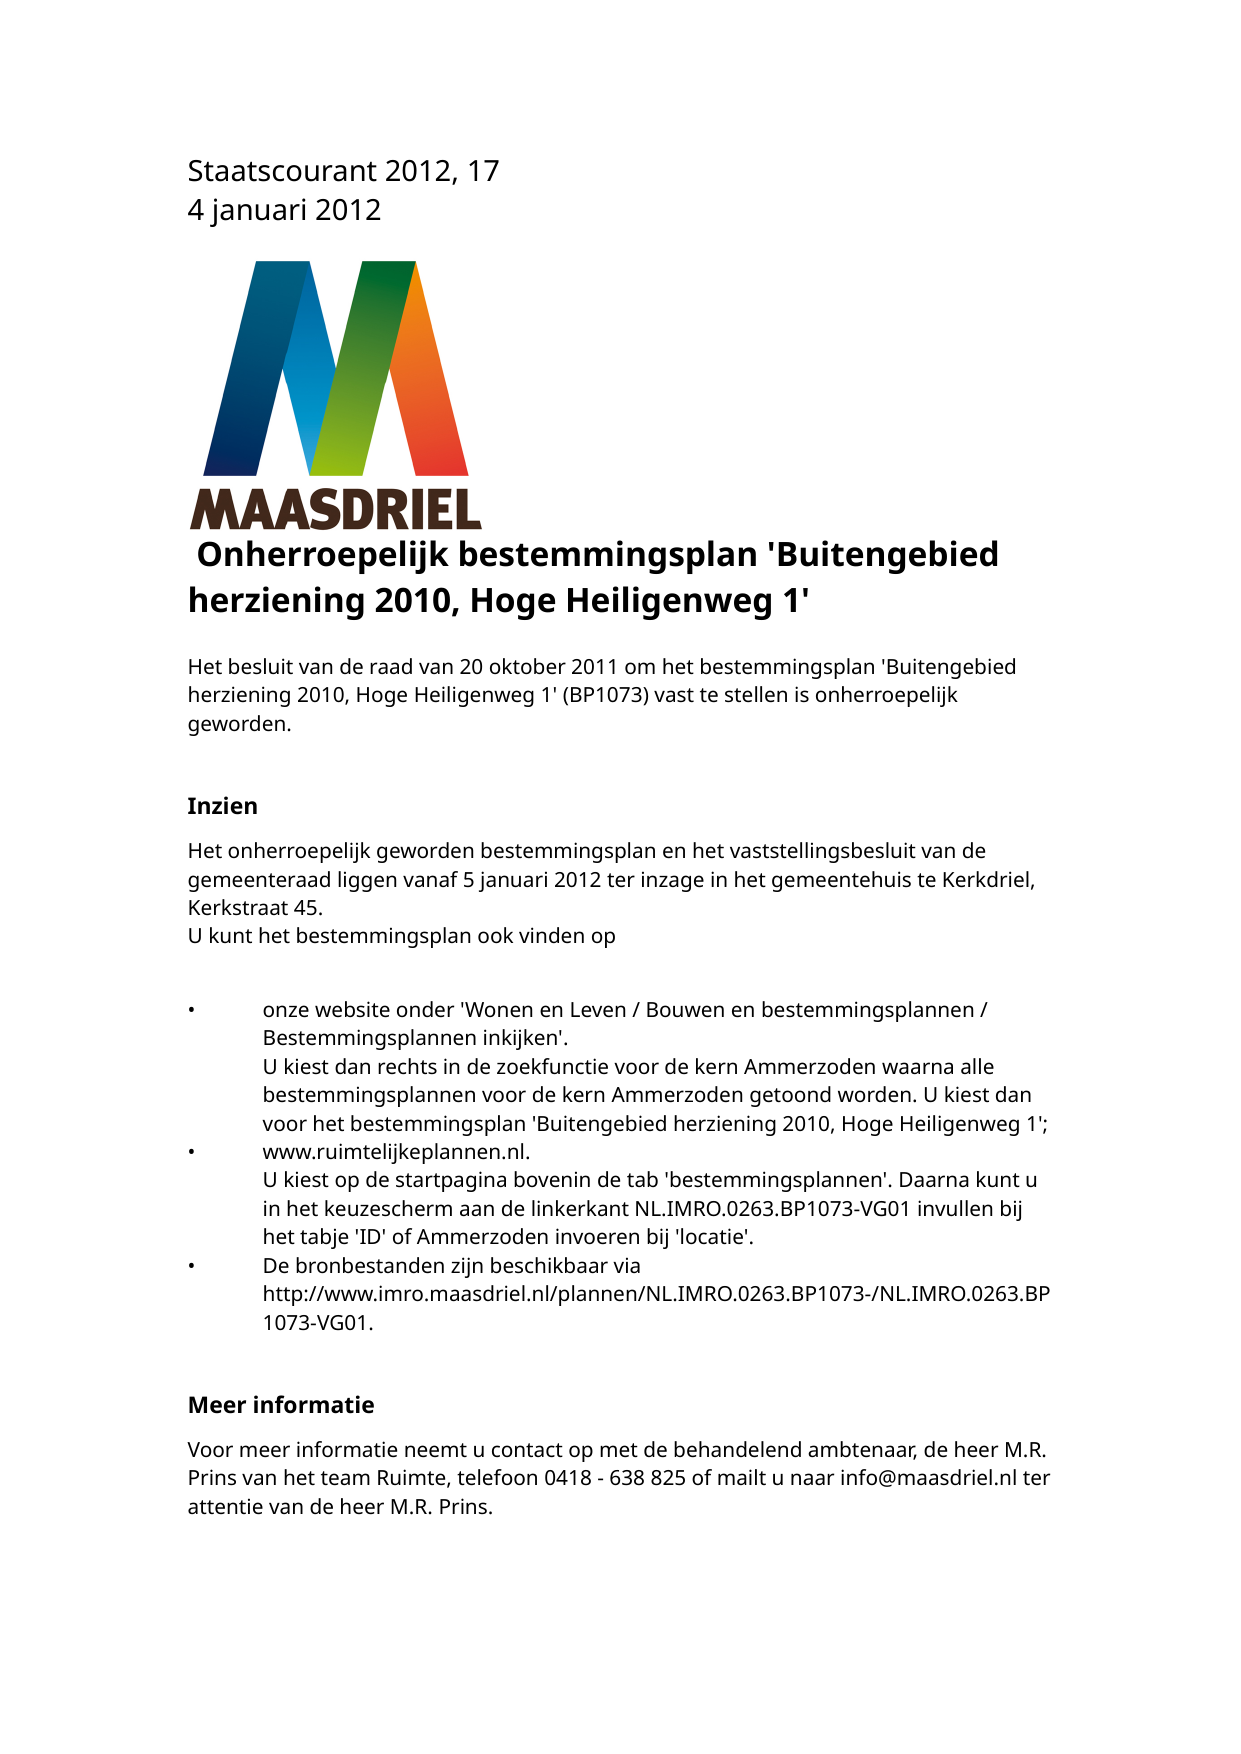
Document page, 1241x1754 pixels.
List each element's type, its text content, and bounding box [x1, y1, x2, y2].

subtitle Inzien [187, 790, 1053, 821]
picture [187, 258, 484, 532]
subtitle Meer informatie [187, 1389, 1053, 1420]
list U kiest dan rechts in de zoekfunctie voor de kern Ammerzoden waarna alle bestemmingsplannen voor de kern Ammerzoden getoond worden. U kiest dan voor het bestemmingsplan 'Buitengebied herziening 2010, Hoge Heiligenweg 1'; [187, 1052, 1053, 1137]
list www.ruimtelijkeplannen.nl. [187, 1137, 1053, 1166]
text Het onherroepelijk geworden bestemmingsplan en het vaststellingsbesluit van de gemeenteraad liggen vanaf 5 januari 2012 ter inzage in het gemeentehuis te Kerkdriel, Kerkstraat 45. [187, 836, 1053, 922]
list De bronbestanden zijn beschikbaar via http://www.imro.maasdriel.nl/plannen/NL.IMRO.0263.BP1073-/NL.IMRO.0263.BP1073-VG01. [187, 1251, 1053, 1336]
text 4 januari 2012 [187, 190, 1053, 229]
text U kunt het bestemmingsplan ook vinden op [187, 922, 1053, 950]
list onze website onder 'Wonen en Leven / Bouwen en bestemmingsplannen / Bestemmingsplannen inkijken'. [187, 995, 1053, 1052]
subtitle Onherroepelijk bestemmingsplan 'Buitengebied herziening 2010, Hoge Heiligenweg 1' [187, 271, 1053, 622]
text Voor meer informatie neemt u contact op met de behandelend ambtenaar, de heer M.R. Prins van het team Ruimte, telefoon 0418 - 638 825 of mailt u naar info@maasdriel.nl ter attentie van de heer M.R. Prins. [187, 1435, 1053, 1520]
text Staatscourant 2012, 17 [187, 150, 1053, 190]
text Het besluit van de raad van 20 oktober 2011 om het bestemmingsplan 'Buitengebied herziening 2010, Hoge Heiligenweg 1' (BP1073) vast te stellen is onherroepelijk geworden. [187, 652, 1053, 737]
list U kiest op de startpagina bovenin de tab 'bestemmingsplannen'. Daarna kunt u in het keuzescherm aan de linkerkant NL.IMRO.0263.BP1073-VG01 invullen bij het tabje 'ID' of Ammerzoden invoeren bij 'locatie'. [187, 1166, 1053, 1251]
